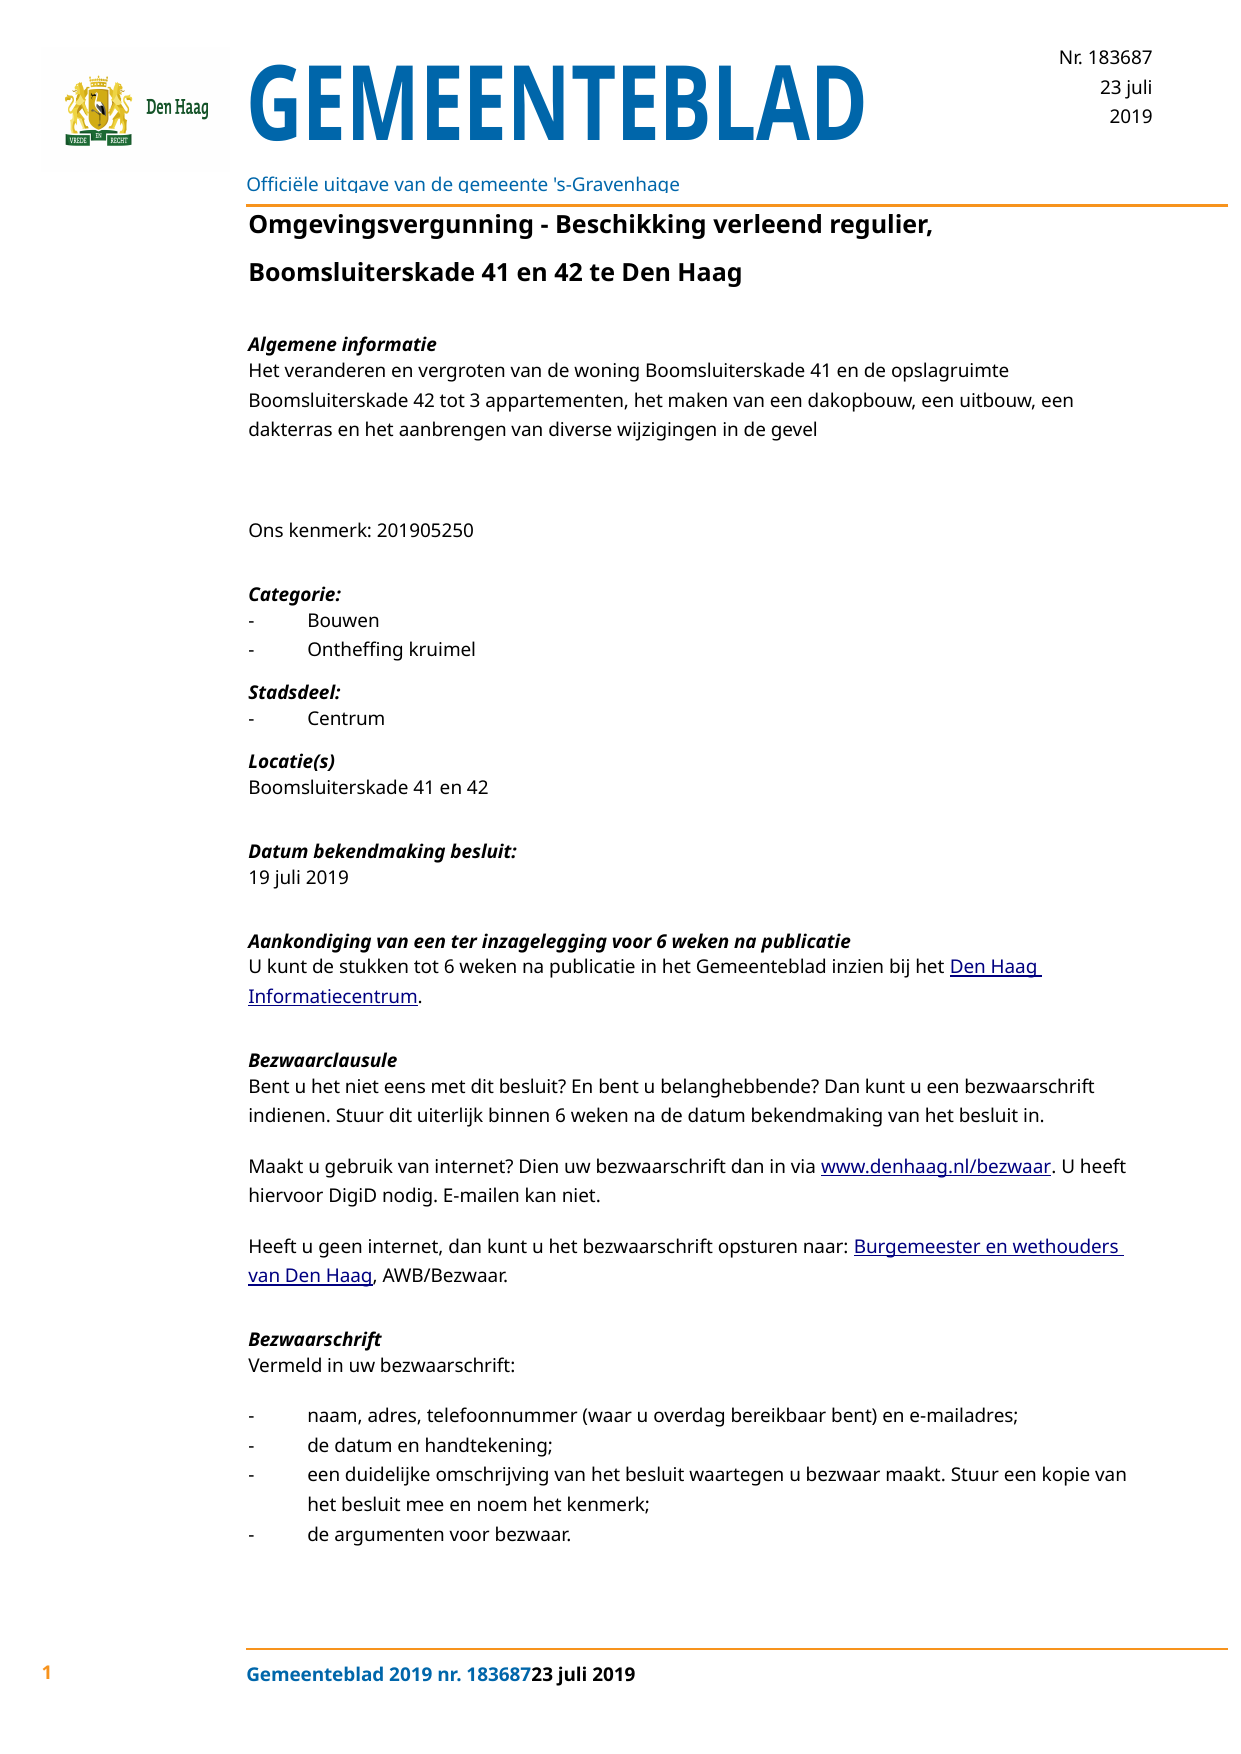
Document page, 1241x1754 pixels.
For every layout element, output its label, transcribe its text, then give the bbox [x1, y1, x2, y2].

text Omgevingsvergunning - Beschikking verleend regulier, Boomsluiterskade 41 en 42 te Den Haag [248, 207, 1152, 288]
list Centrum [248, 705, 1152, 731]
text Aankondiging van een ter inzagelegging voor 6 weken na publicatie [248, 928, 1152, 953]
list Ontheffing kruimel [248, 636, 1152, 662]
text Vermeld in uw bezwaarschrift: [248, 1352, 1152, 1378]
list naam, adres, telefoonnummer (waar u overdag bereikbaar bent) en e-mailadres; [248, 1402, 1152, 1428]
picture [41, 47, 231, 172]
text U kunt de stukken tot 6 weken na publicatie in het Gemeenteblad inzien bij het Den Haag Informatiecentrum. [248, 953, 1152, 1009]
list Bouwen [248, 607, 1152, 633]
text Bent u het niet eens met dit besluit? En bent u belanghebbende? Dan kunt u een bezwaarschrift indienen. Stuur dit uiterlijk binnen 6 weken na de datum bekendmaking van het besluit in. [248, 1073, 1152, 1128]
text Ons kenmerk: 201905250 [248, 517, 1152, 543]
text Het veranderen en vergroten van de woning Boomsluiterskade 41 en de opslagruimte Boomsluiterskade 42 tot 3 appartementen, het maken van een dakopbouw, een uitbouw, een dakterras en het aanbrengen van diverse wijzigingen in de gevel [248, 357, 1152, 442]
text Bezwaarclausule [248, 1047, 1152, 1073]
list een duidelijke omschrijving van het besluit waartegen u bezwaar maakt. Stuur een kopie van het besluit mee en noem het kenmerk; [248, 1462, 1152, 1517]
text Locatie(s) [248, 748, 1152, 774]
text Boomsluiterskade 41 en 42 [248, 774, 1152, 800]
text Stadsdeel: [248, 679, 1152, 705]
text Bezwaarschrift [248, 1326, 1152, 1352]
text 19 juli 2019 [248, 864, 1152, 889]
list de datum en handtekening; [248, 1432, 1152, 1458]
text Algemene informatie [248, 331, 1152, 357]
text Maakt u gebruik van internet? Dien uw bezwaarschrift dan in via www.denhaag.nl/bezwaar. U heeft hiervoor DigiD nodig. E-mailen kan niet. [248, 1153, 1152, 1208]
text Datum bekendmaking besluit: [248, 838, 1152, 864]
text Heeft u geen internet, dan kunt u het bezwaarschrift opsturen naar: Burgemeester en wethouders van Den Haag, AWB/Bezwaar. [248, 1233, 1152, 1288]
text Categorie: [248, 581, 1152, 607]
list de argumenten voor bezwaar. [248, 1521, 1152, 1547]
